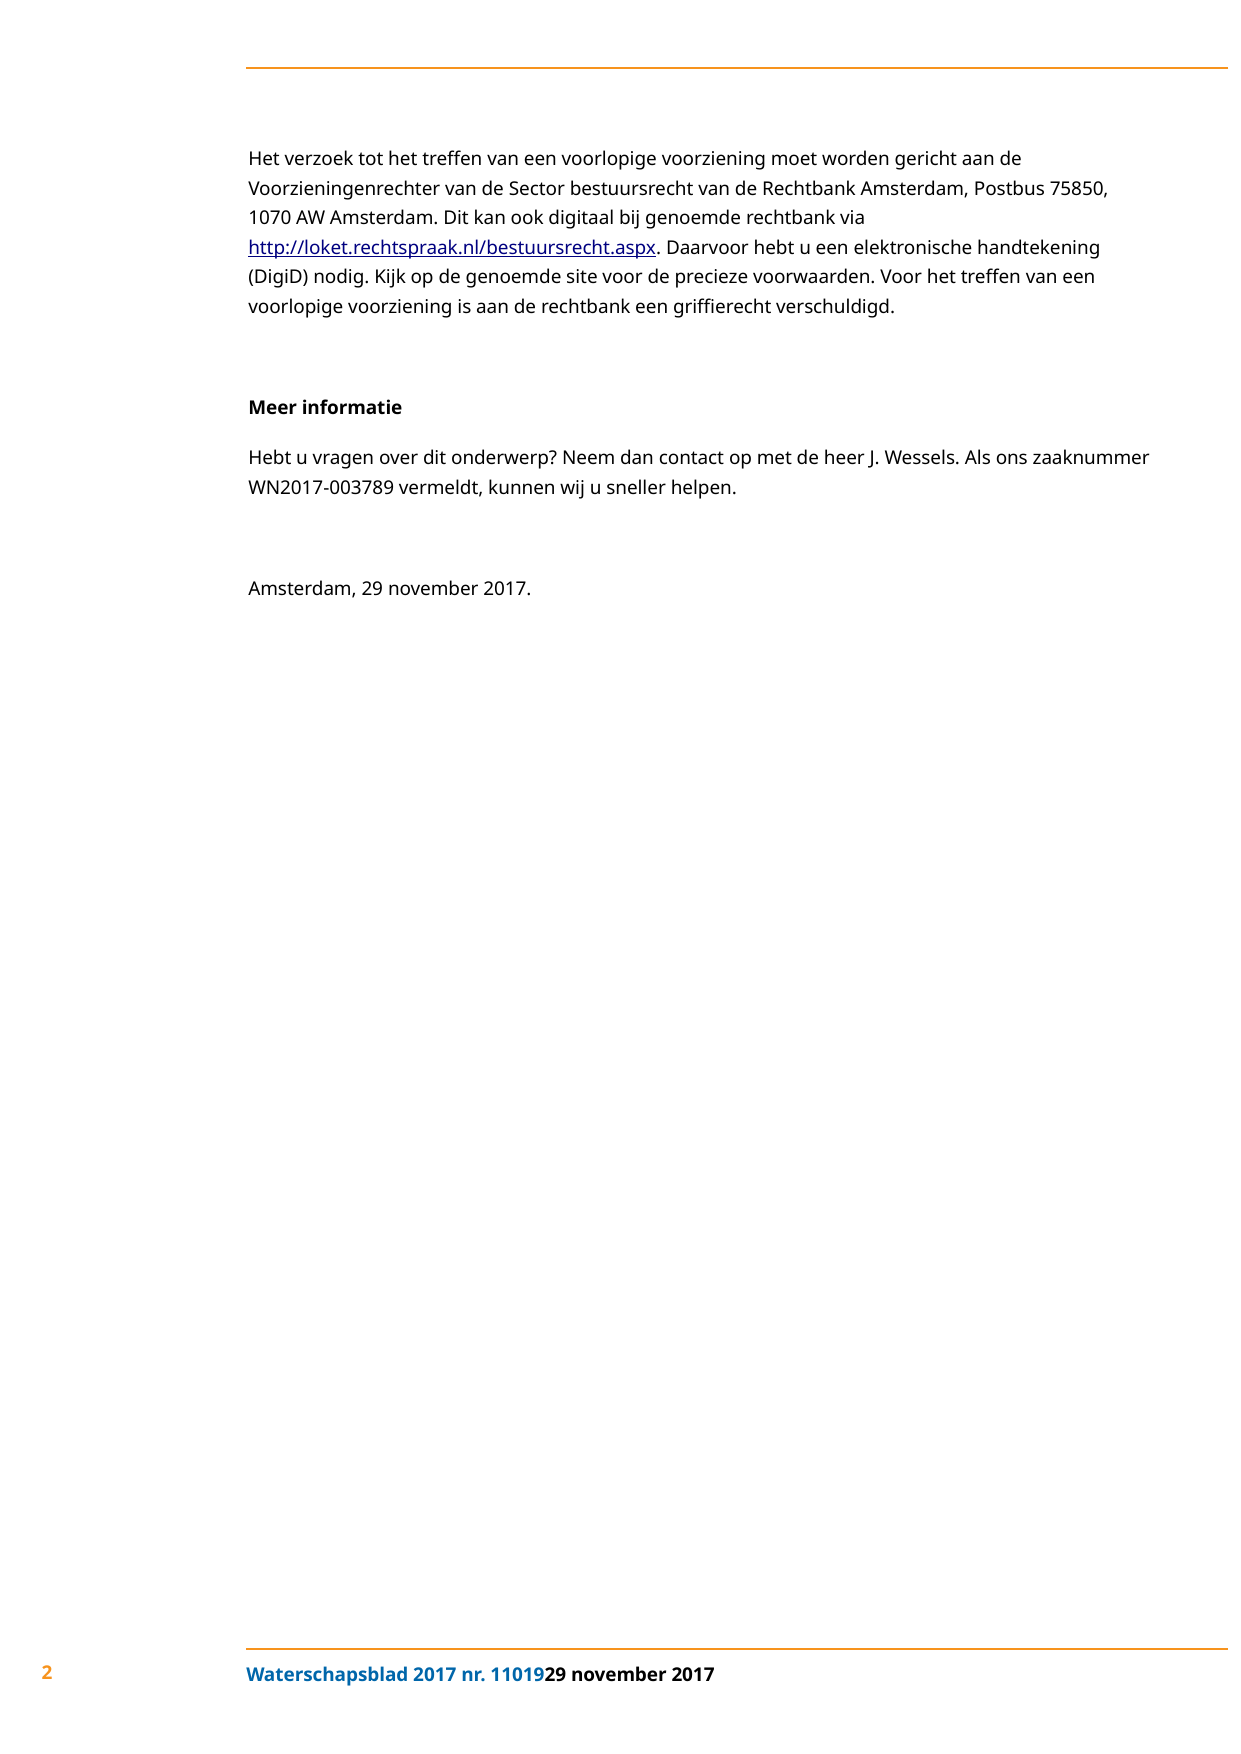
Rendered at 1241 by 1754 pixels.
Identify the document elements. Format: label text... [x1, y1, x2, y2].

text Amsterdam, 29 november 2017. [248, 575, 1152, 601]
text Hebt u vragen over dit onderwerp? Neem dan contact op met de heer J. Wessels. Als ons zaaknummer WN2017-003789 vermeldt, kunnen wij u sneller helpen. [248, 444, 1152, 500]
text Meer informatie [248, 394, 1152, 420]
text Het verzoek tot het treffen van een voorlopige voorziening moet worden gericht aan de Voorzieningenrechter van de Sector bestuursrecht van de Rechtbank Amsterdam, Postbus 75850, 1070 AW Amsterdam. Dit kan ook digitaal bij genoemde rechtbank via http://loket.rechtspraak.nl/bestuursrecht.aspx. Daarvoor hebt u een elektronische handtekening (DigiD) nodig. Kijk op de genoemde site voor de precieze voorwaarden. Voor het treffen van een voorlopige voorziening is aan de rechtbank een griffierecht verschuldigd. [248, 145, 1152, 319]
picture [41, 47, 231, 172]
